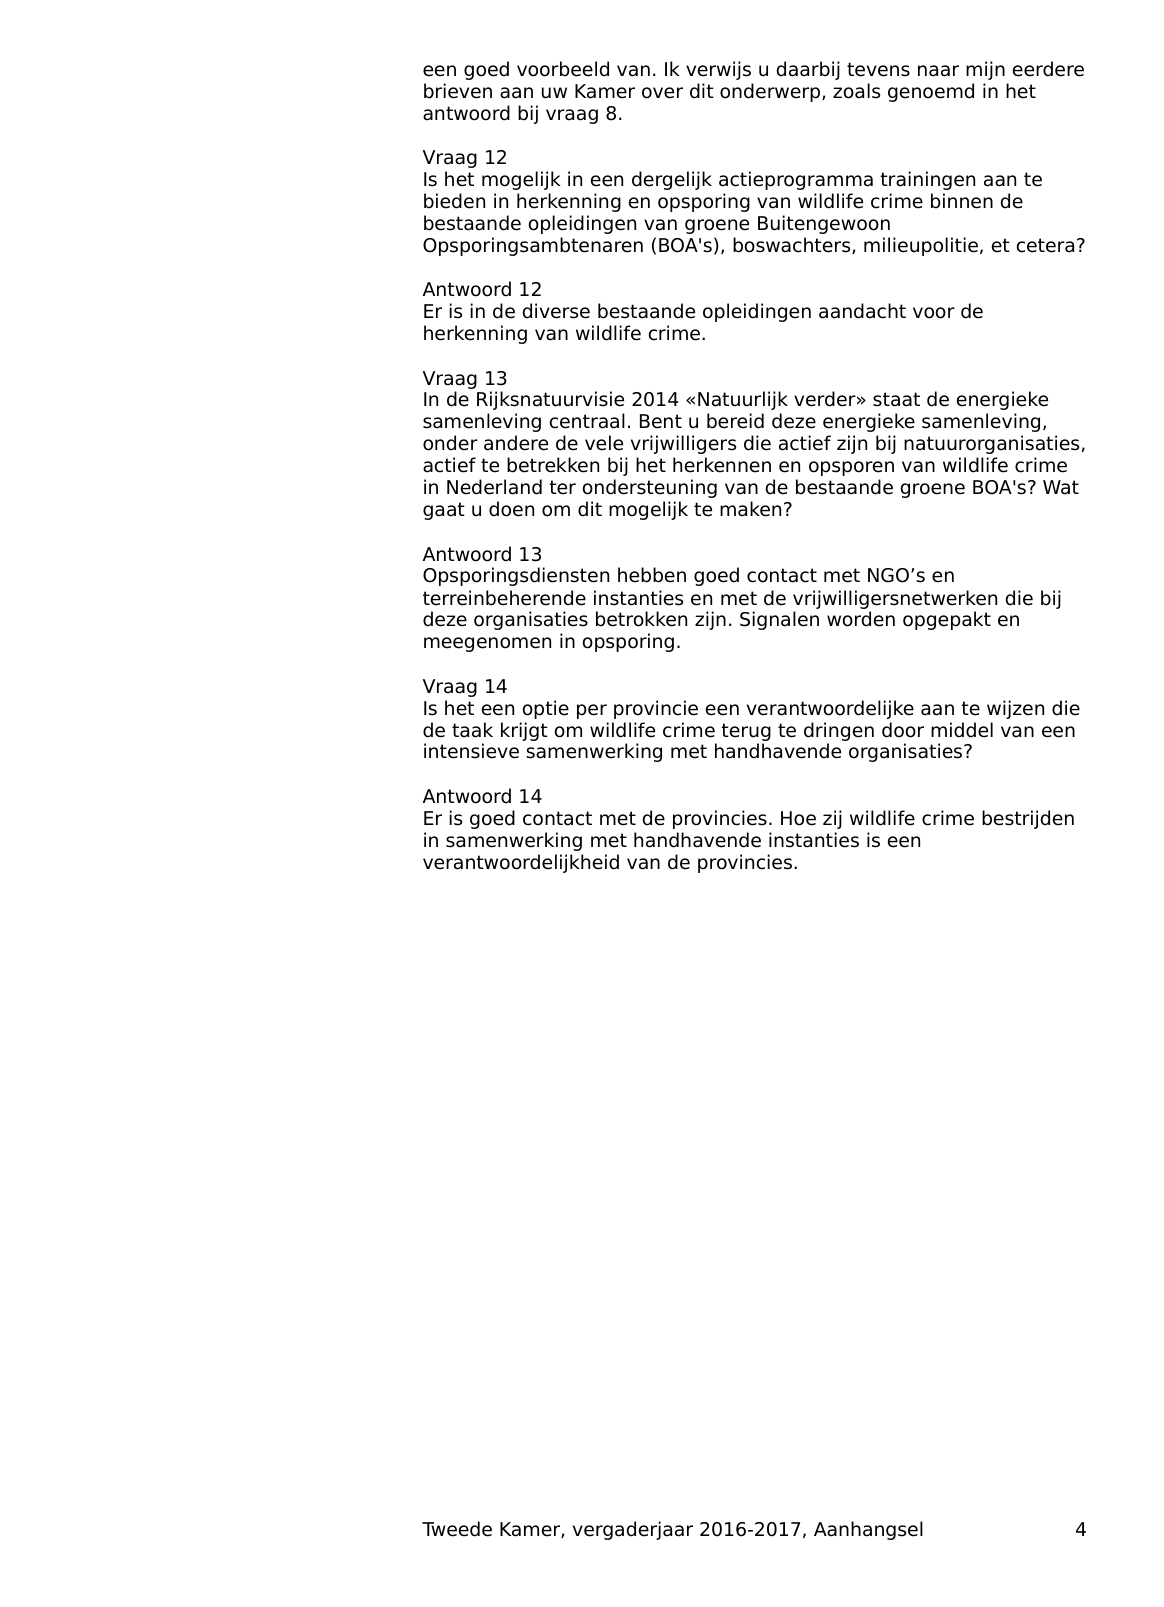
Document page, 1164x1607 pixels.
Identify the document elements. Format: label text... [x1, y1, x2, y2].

text Antwoord 13 [422, 543, 1087, 565]
text Antwoord 12 [422, 279, 1087, 301]
text Vraag 13 [422, 367, 1087, 389]
text Er is goed contact met de provincies. Hoe zij wildlife crime bestrijden in samenwerking met handhavende instanties is een verantwoordelijkheid van de provincies. [422, 808, 1087, 873]
text Is het mogelijk in een dergelijk actieprogramma trainingen aan te bieden in herkenning en opsporing van wildlife crime binnen de bestaande opleidingen van groene Buitengewoon Opsporingsambtenaren (BOA's), boswachters, milieupolitie, et cetera? [422, 169, 1087, 257]
text Vraag 12 [422, 147, 1087, 169]
text een goed voorbeeld van. Ik verwijs u daarbij tevens naar mijn eerdere brieven aan uw Kamer over dit onderwerp, zoals genoemd in het antwoord bij vraag 8. [422, 59, 1087, 125]
text Vraag 14 [422, 676, 1087, 697]
text Antwoord 14 [422, 786, 1087, 808]
text Er is in de diverse bestaande opleidingen aandacht voor de herkenning van wildlife crime. [422, 301, 1087, 345]
text In de Rijksnatuurvisie 2014 «Natuurlijk verder» staat de energieke samenleving centraal. Bent u bereid deze energieke samenleving, onder andere de vele vrijwilligers die actief zijn bij natuurorganisaties, actief te betrekken bij het herkennen en opsporen van wildlife crime in Nederland ter ondersteuning van de bestaande groene BOA's? Wat gaat u doen om dit mogelijk te maken? [422, 389, 1087, 521]
text Opsporingsdiensten hebben goed contact met NGO’s en terreinbeherende instanties en met de vrijwilligersnetwerken die bij deze organisaties betrokken zijn. Signalen worden opgepakt en meegenomen in opsporing. [422, 565, 1087, 653]
text Is het een optie per provincie een verantwoordelijke aan te wijzen die de taak krijgt om wildlife crime terug te dringen door middel van een intensieve samenwerking met handhavende organisaties? [422, 697, 1087, 763]
